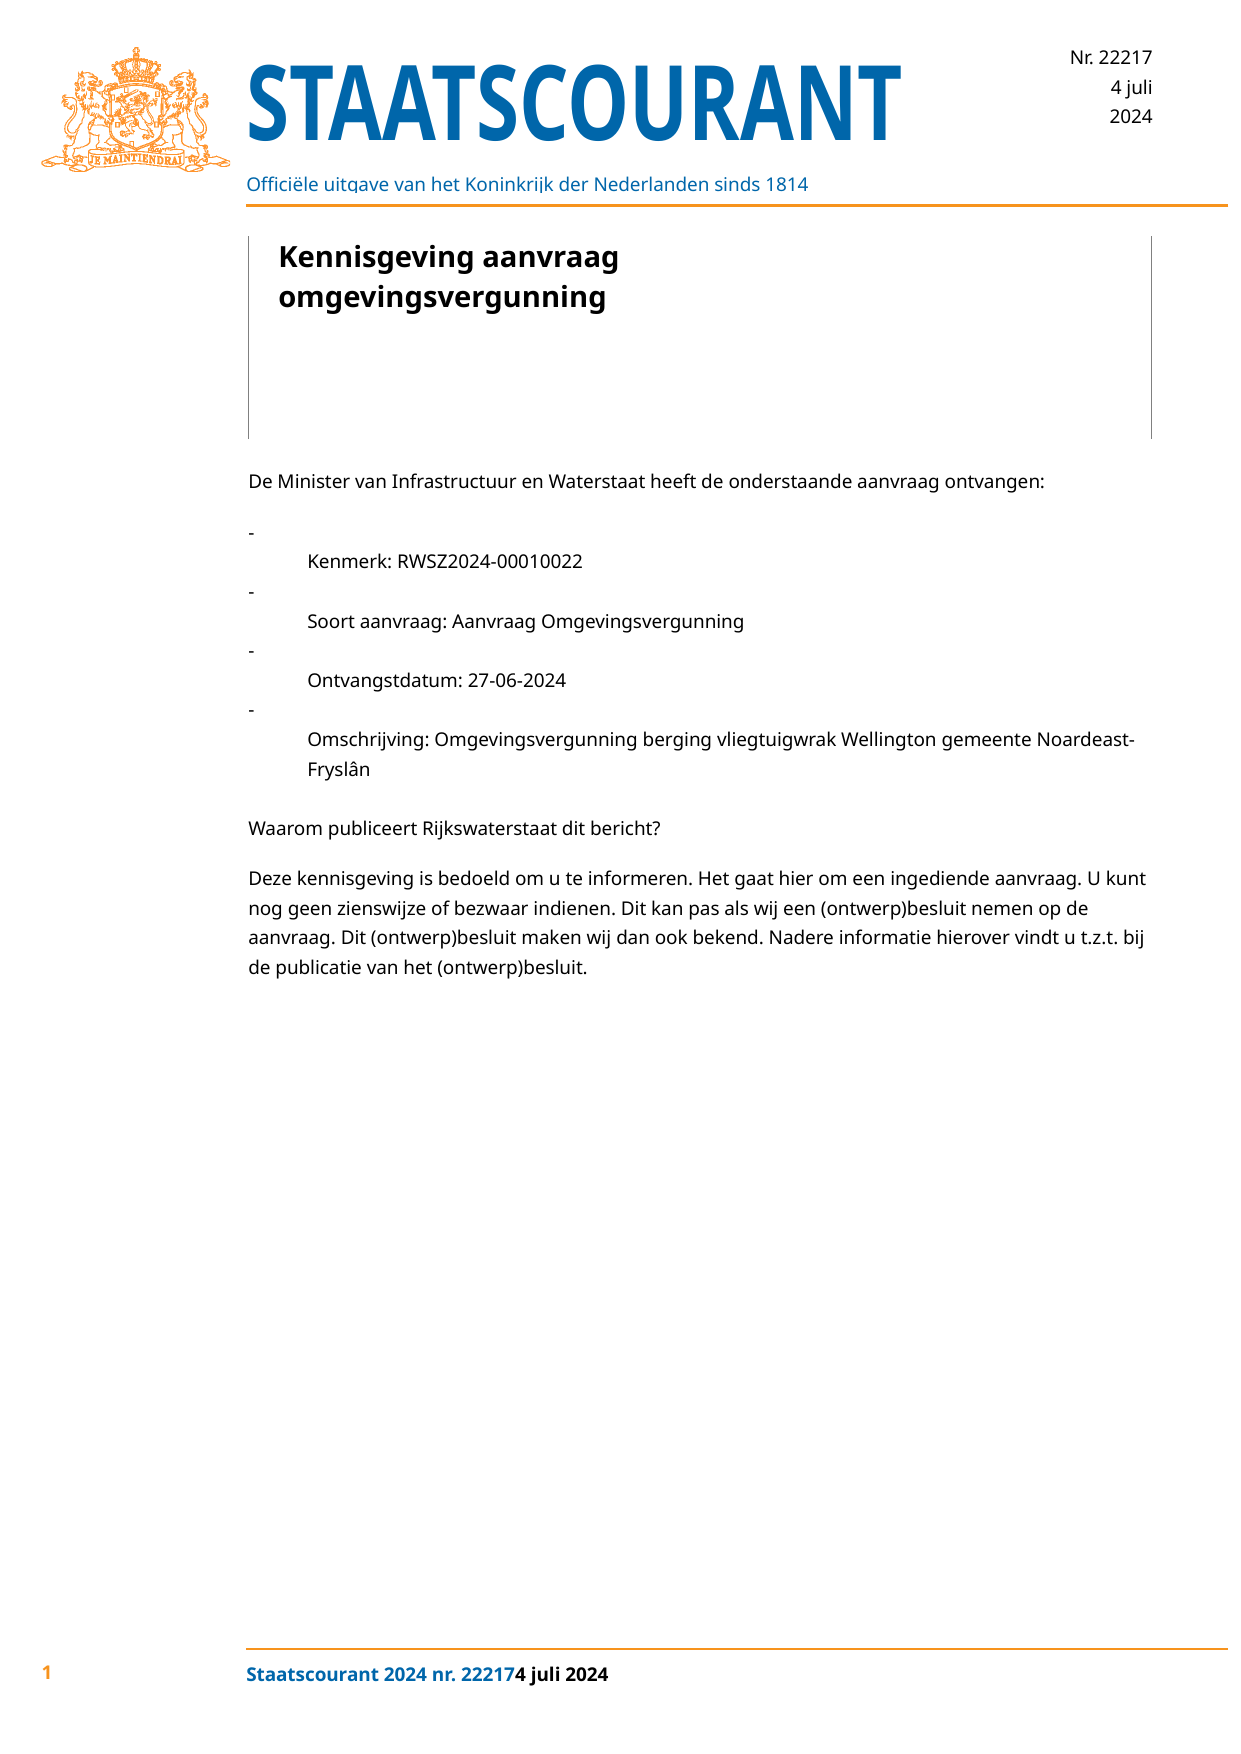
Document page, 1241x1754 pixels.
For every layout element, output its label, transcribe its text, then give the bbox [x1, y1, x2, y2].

list Omschrijving: Omgevingsvergunning berging vliegtuigwrak Wellington gemeente Noardeast-Fryslân [248, 726, 1152, 781]
table_header [850, 236, 912, 413]
table_header Kennisgeving aanvraag omgevingsvergunning [249, 236, 850, 439]
list Kenmerk: RWSZ2024-00010022 [248, 549, 1152, 574]
list Soort aanvraag: Aanvraag Omgevingsvergunning [248, 608, 1152, 633]
text De Minister van Infrastructuur en Waterstaat heeft de onderstaande aanvraag ontvangen: [248, 469, 1152, 494]
picture [912, 236, 1090, 414]
table_header [850, 414, 1151, 439]
text Waarom publiceert Rijkswaterstaat dit bericht? [248, 815, 1152, 841]
picture [41, 47, 231, 172]
text Deze kennisgeving is bedoeld om u te informeren. Het gaat hier om een ingediende aanvraag. U kunt nog geen zienswijze of bezwaar indienen. Dit kan pas als wij een (ontwerp)besluit nemen op de aanvraag. Dit (ontwerp)besluit maken wij dan ook bekend. Nadere informatie hierover vindt u t.z.t. bij de publicatie van het (ontwerp)besluit. [248, 865, 1152, 980]
list Ontvangstdatum: 27-06-2024 [248, 667, 1152, 693]
table_header [1090, 236, 1151, 413]
